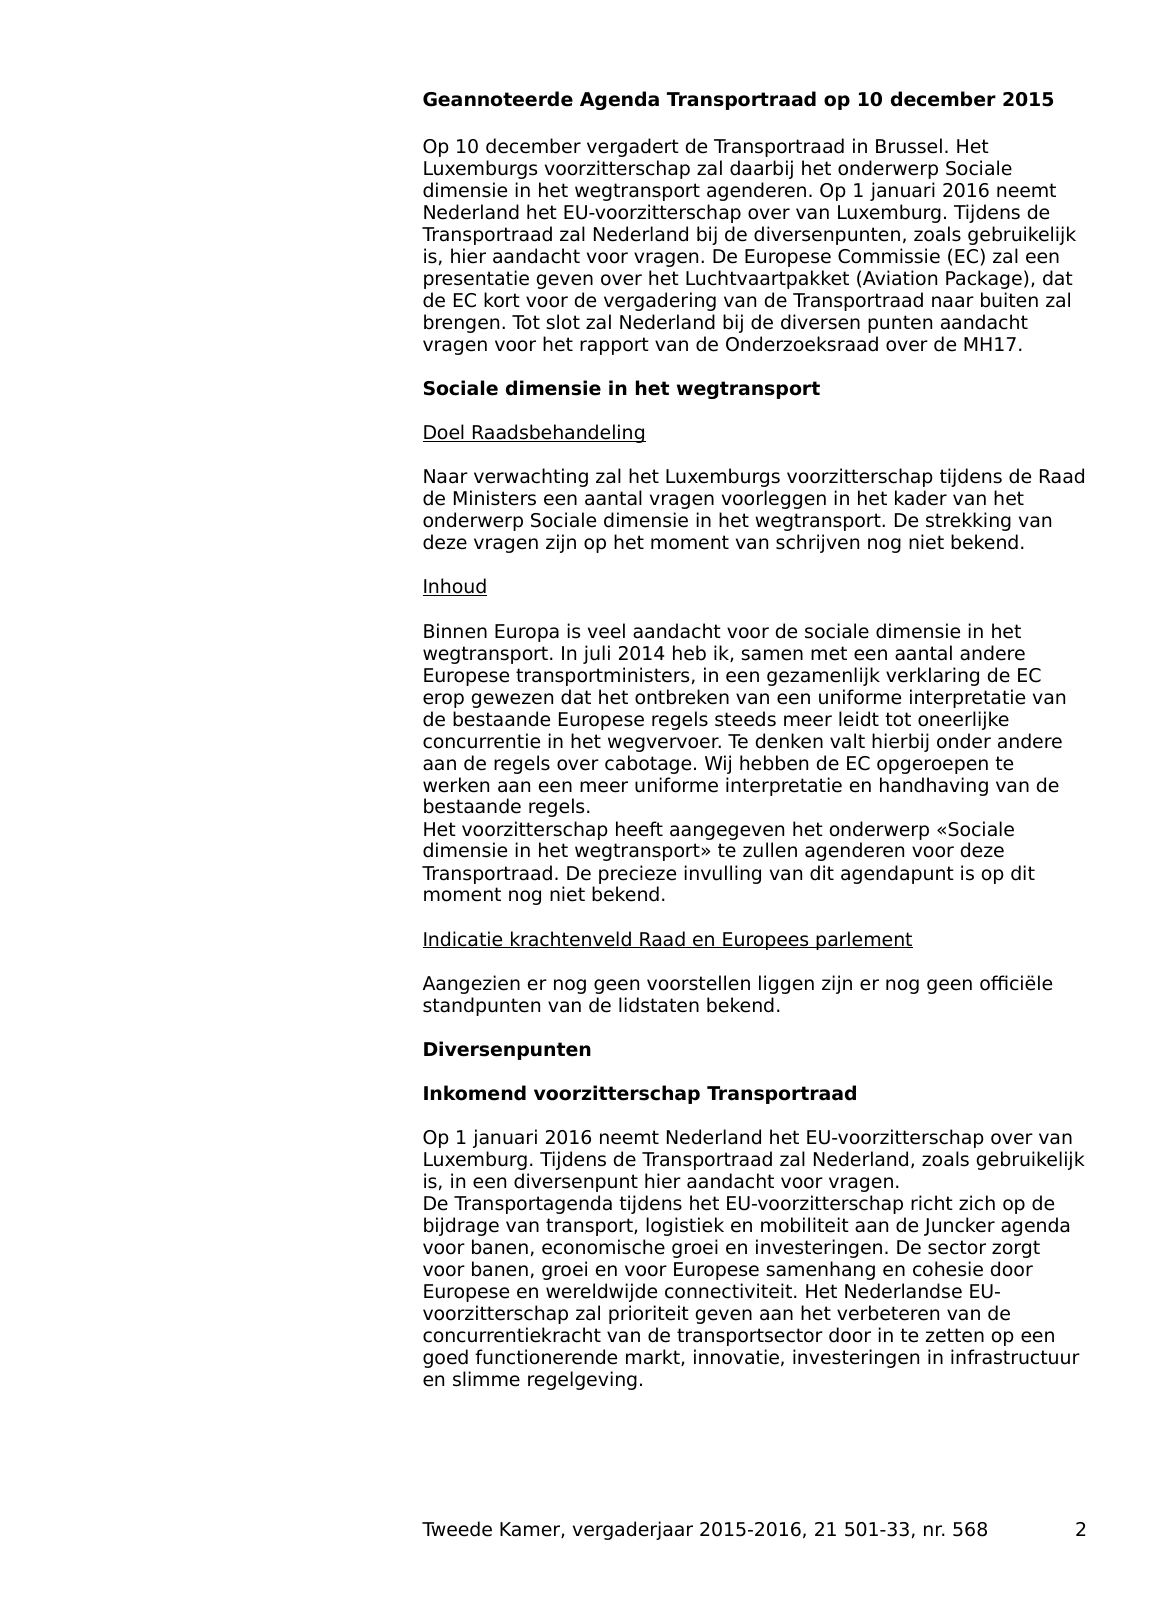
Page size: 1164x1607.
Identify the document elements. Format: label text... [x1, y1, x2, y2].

subtitle Doel Raadsbehandeling [422, 422, 1087, 444]
text Op 10 december vergadert de Transportraad in Brussel. Het Luxemburgs voorzitterschap zal daarbij het onderwerp Sociale dimensie in het wegtransport agenderen. Op 1 januari 2016 neemt Nederland het EU-voorzitterschap over van Luxemburg. Tijdens de Transportraad zal Nederland bij de diversenpunten, zoals gebruikelijk is, hier aandacht voor vragen. De Europese Commissie (EC) zal een presentatie geven over het Luchtvaartpakket (Aviation Package), dat de EC kort voor de vergadering van de Transportraad naar buiten zal brengen. Tot slot zal Nederland bij de diversen punten aandacht vragen voor het rapport van de Onderzoeksraad over de MH17. [422, 136, 1087, 356]
subtitle Sociale dimensie in het wegtransport [422, 378, 1087, 400]
text Op 1 januari 2016 neemt Nederland het EU-voorzitterschap over van Luxemburg. Tijdens de Transportraad zal Nederland, zoals gebruikelijk is, in een diversenpunt hier aandacht voor vragen. [422, 1127, 1087, 1193]
text Het voorzitterschap heeft aangegeven het onderwerp «Sociale dimensie in het wegtransport» te zullen agenderen voor deze Transportraad. De precieze invulling van dit agendapunt is op dit moment nog niet bekend. [422, 818, 1087, 906]
text Binnen Europa is veel aandacht voor de sociale dimensie in het wegtransport. In juli 2014 heb ik, samen met een aantal andere Europese transportministers, in een gezamenlijk verklaring de EC erop gewezen dat het ontbreken van een uniforme interpretatie van de bestaande Europese regels steeds meer leidt tot oneerlijke concurrentie in het wegvervoer. Te denken valt hierbij onder andere aan de regels over cabotage. Wij hebben de EC opgeroepen te werken aan een meer uniforme interpretatie en handhaving van de bestaande regels. [422, 621, 1087, 818]
text De Transportagenda tijdens het EU-voorzitterschap richt zich op de bijdrage van transport, logistiek en mobiliteit aan de Juncker agenda voor banen, economische groei en investeringen. De sector zorgt voor banen, groei en voor Europese samenhang en cohesie door Europese en wereldwijde connectiviteit. Het Nederlandse EU-voorzitterschap zal prioriteit geven aan het verbeteren van de concurrentiekracht van de transportsector door in te zetten op een goed functionerende markt, innovatie, investeringen in infrastructuur en slimme regelgeving. [422, 1193, 1087, 1391]
subtitle Inhoud [422, 576, 1087, 598]
text Aangezien er nog geen voorstellen liggen zijn er nog geen officiële standpunten van de lidstaten bekend. [422, 973, 1087, 1017]
subtitle Geannoteerde Agenda Transportraad op 10 december 2015 [422, 89, 1087, 111]
subtitle Diversenpunten [422, 1039, 1087, 1061]
subtitle Inkomend voorzitterschap Transportraad [422, 1083, 1087, 1105]
subtitle Indicatie krachtenveld Raad en Europees parlement [422, 928, 1087, 951]
text Naar verwachting zal het Luxemburgs voorzitterschap tijdens de Raad de Ministers een aantal vragen voorleggen in het kader van het onderwerp Sociale dimensie in het wegtransport. De strekking van deze vragen zijn op het moment van schrijven nog niet bekend. [422, 466, 1087, 554]
